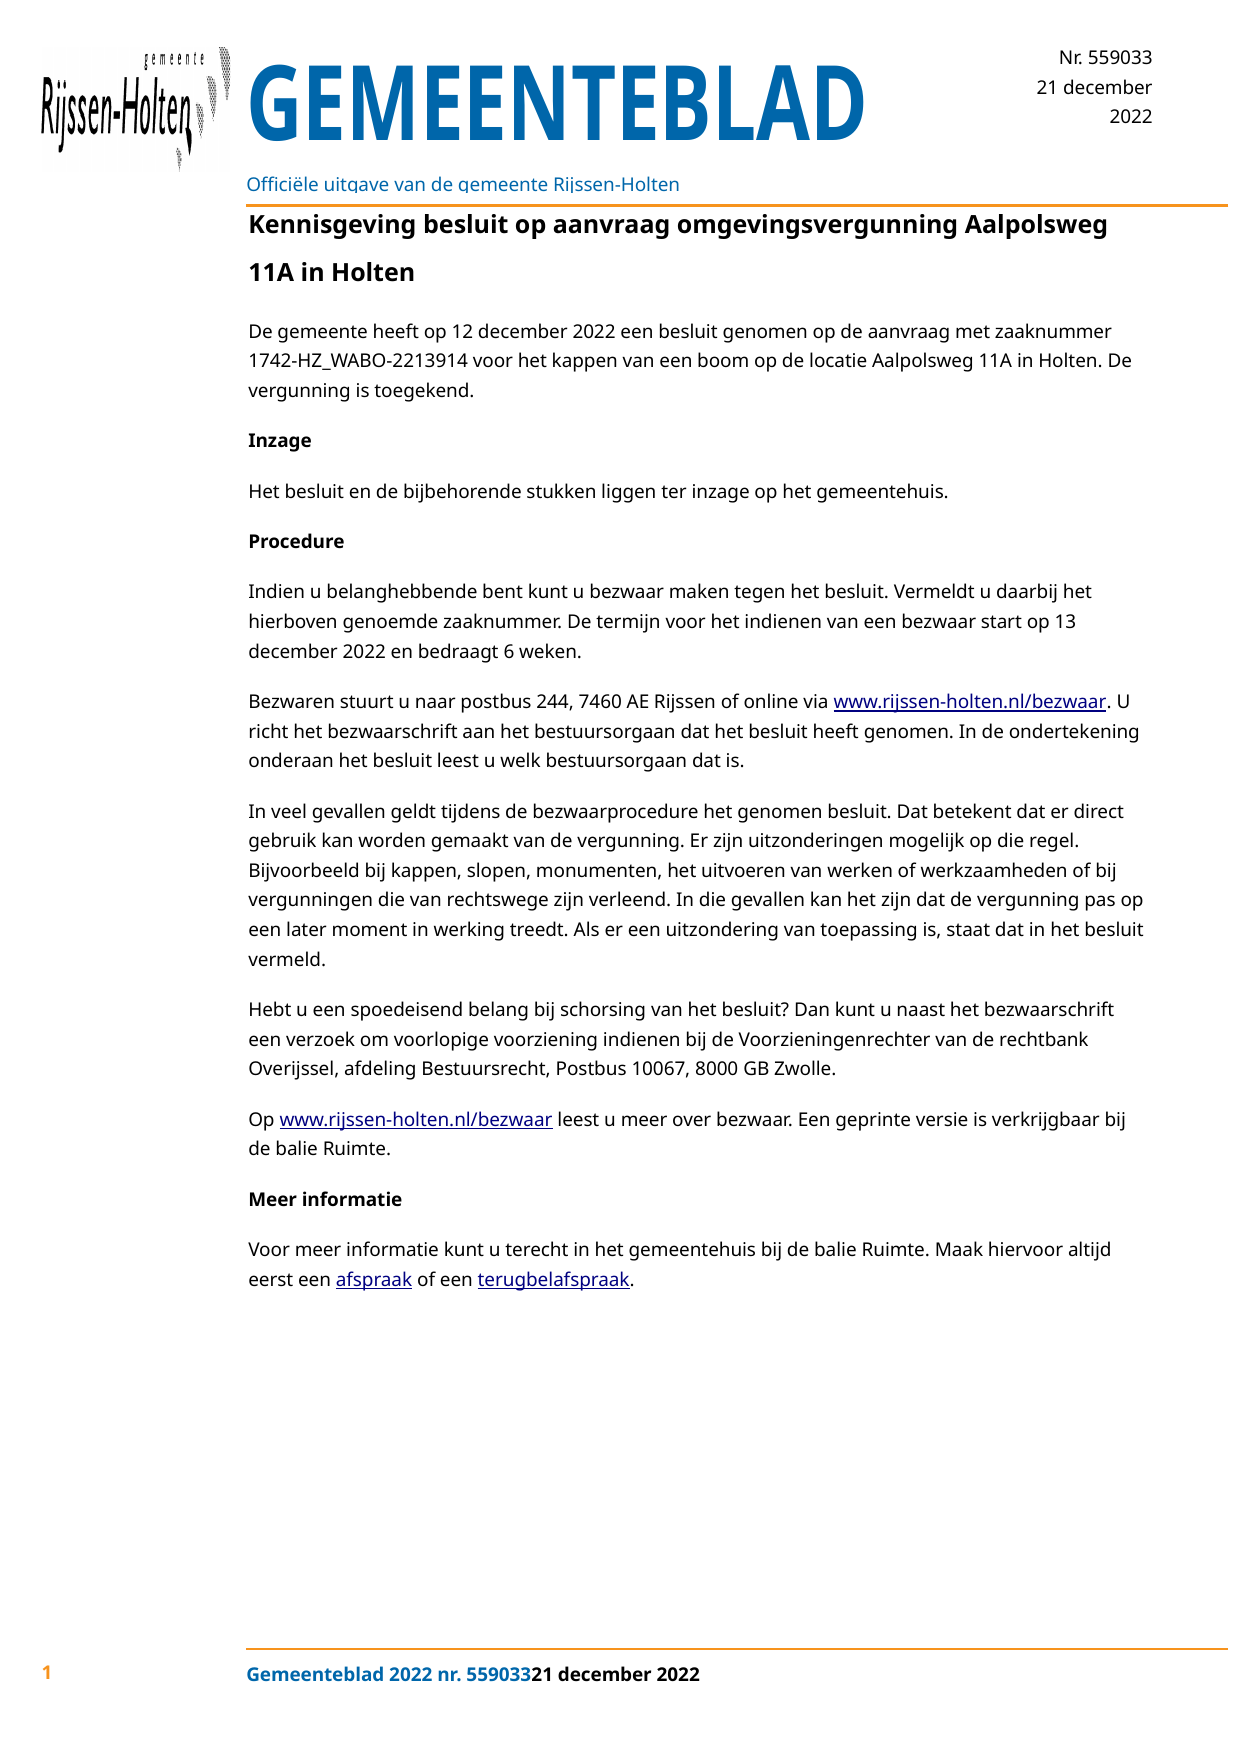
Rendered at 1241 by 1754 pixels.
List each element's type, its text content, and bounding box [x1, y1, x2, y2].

text Het besluit en de bijbehorende stukken liggen ter inzage op het gemeentehuis. [248, 478, 1152, 504]
text Inzage [248, 427, 1152, 453]
text Bezwaren stuurt u naar postbus 244, 7460 AE Rijssen of online via www.rijssen-holten.nl/bezwaar. U richt het bezwaarschrift aan het bestuursorgaan dat het besluit heeft genomen. In de ondertekening onderaan het besluit leest u welk bestuursorgaan dat is. [248, 688, 1152, 773]
text In veel gevallen geldt tijdens de bezwaarprocedure het genomen besluit. Dat betekent dat er direct gebruik kan worden gemaakt van de vergunning. Er zijn uitzonderingen mogelijk op die regel. Bijvoorbeeld bij kappen, slopen, monumenten, het uitvoeren van werken of werkzaamheden of bij vergunningen die van rechtswege zijn verleend. In die gevallen kan het zijn dat de vergunning pas op een later moment in werking treedt. Als er een uitzondering van toepassing is, staat dat in het besluit vermeld. [248, 798, 1152, 972]
text Voor meer informatie kunt u terecht in het gemeentehuis bij de balie Ruimte. Maak hiervoor altijd eerst een afspraak of een terugbelafspraak. [248, 1236, 1152, 1292]
text Procedure [248, 528, 1152, 554]
text Kennisgeving besluit op aanvraag omgevingsvergunning Aalpolsweg 11A in Holten [248, 207, 1152, 288]
text Indien u belanghebbende bent kunt u bezwaar maken tegen het besluit. Vermeldt u daarbij het hierboven genoemde zaaknummer. De termijn voor het indienen van een bezwaar start op 13 december 2022 en bedraagt 6 weken. [248, 579, 1152, 664]
text De gemeente heeft op 12 december 2022 een besluit genomen op de aanvraag met zaaknummer 1742-HZ_WABO-2213914 voor het kappen van een boom op de locatie Aalpolsweg 11A in Holten. De vergunning is toegekend. [248, 318, 1152, 403]
text Op www.rijssen-holten.nl/bezwaar leest u meer over bezwaar. Een geprinte versie is verkrijgbaar bij de balie Ruimte. [248, 1106, 1152, 1161]
picture [41, 47, 231, 172]
text Hebt u een spoedeisend belang bij schorsing van het besluit? Dan kunt u naast het bezwaarschrift een verzoek om voorlopige voorziening indienen bij de Voorzieningenrechter van de rechtbank Overijssel, afdeling Bestuursrecht, Postbus 10067, 8000 GB Zwolle. [248, 996, 1152, 1081]
text Meer informatie [248, 1186, 1152, 1212]
